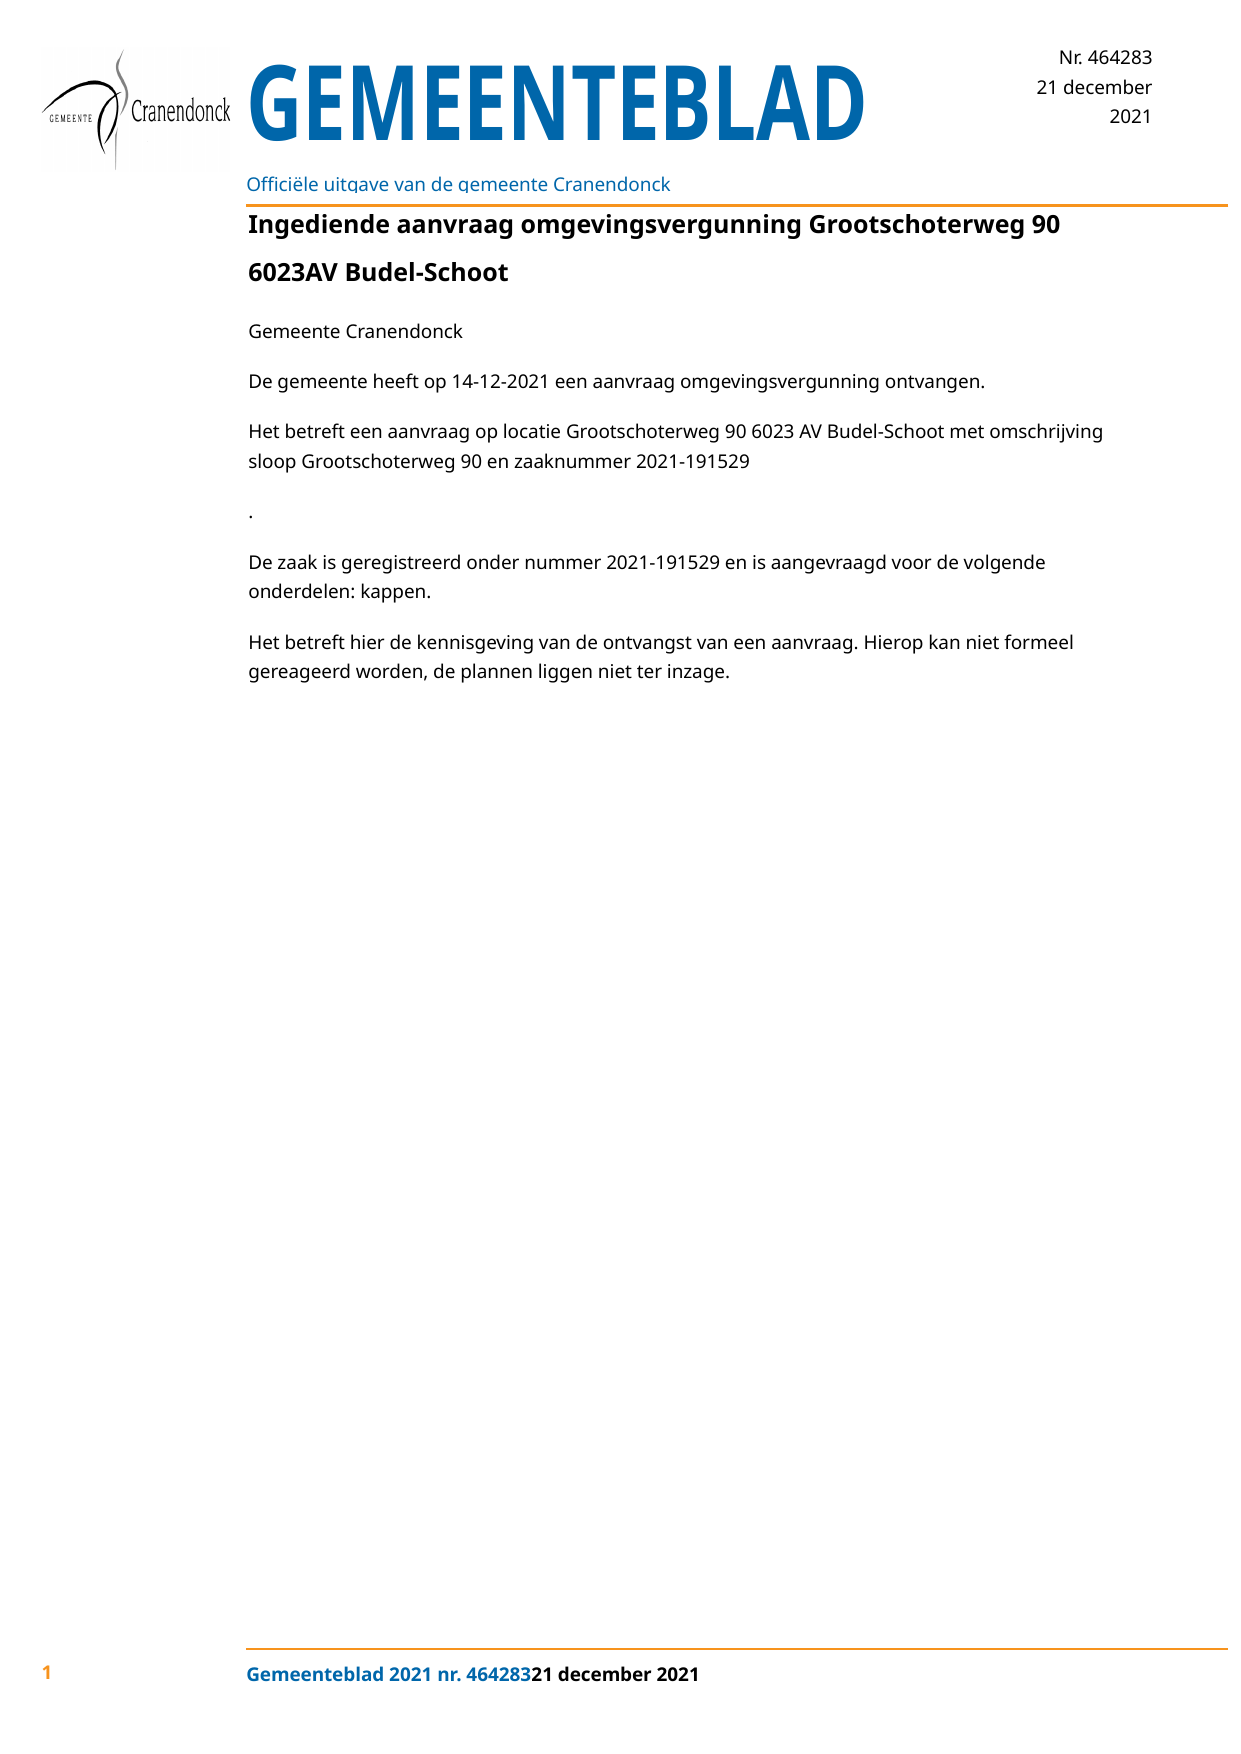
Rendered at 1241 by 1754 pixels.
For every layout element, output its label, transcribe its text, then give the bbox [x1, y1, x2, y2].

text Het betreft hier de kennisgeving van de ontvangst van een aanvraag. Hierop kan niet formeel gereageerd worden, de plannen liggen niet ter inzage. [248, 629, 1152, 684]
text Het betreft een aanvraag op locatie Grootschoterweg 90 6023 AV Budel-Schoot met omschrijving sloop Grootschoterweg 90 en zaaknummer 2021-191529 [248, 419, 1152, 474]
text Ingediende aanvraag omgevingsvergunning Grootschoterweg 90 6023AV Budel-Schoot [248, 207, 1152, 288]
text . [248, 499, 1152, 524]
text Gemeente Cranendonck [248, 318, 1152, 344]
text De gemeente heeft op 14-12-2021 een aanvraag omgevingsvergunning ontvangen. [248, 368, 1152, 394]
picture [41, 47, 231, 172]
text De zaak is geregistreerd onder nummer 2021-191529 en is aangevraagd voor de volgende onderdelen: kappen. [248, 549, 1152, 604]
